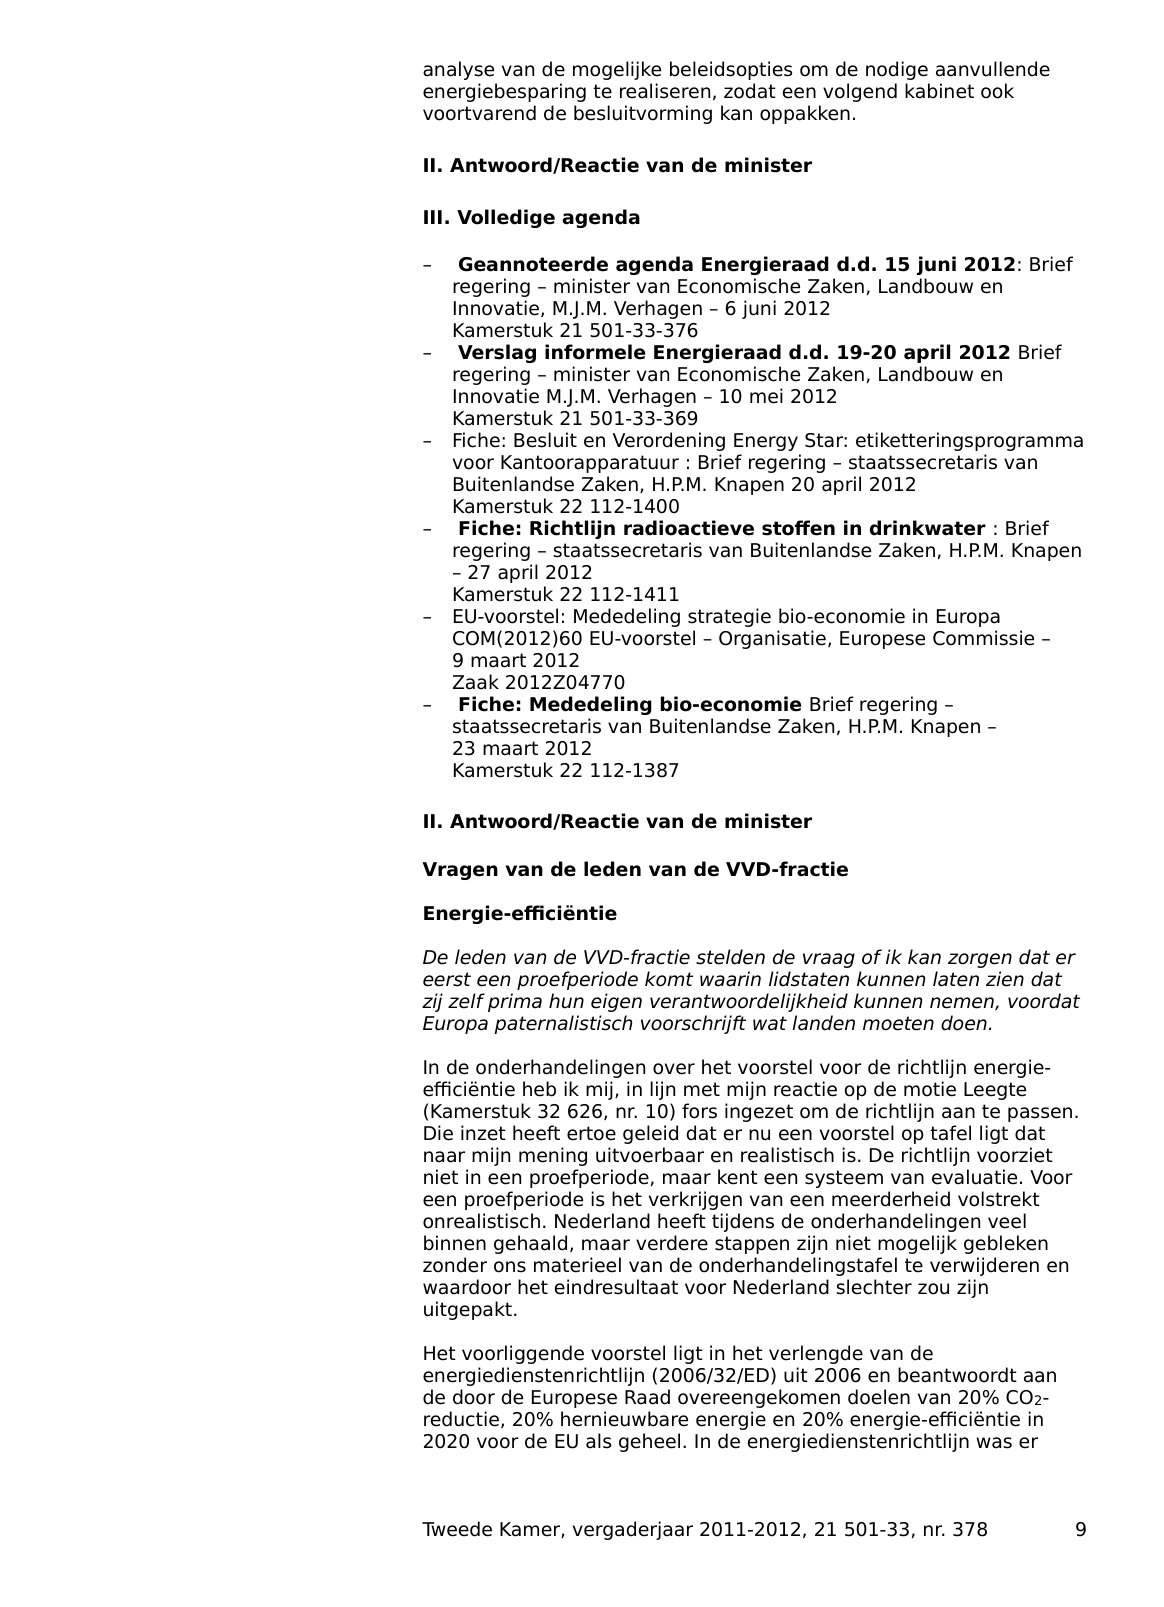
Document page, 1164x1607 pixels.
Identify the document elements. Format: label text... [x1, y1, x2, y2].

text Zaak 2012Z04770 [452, 672, 1087, 693]
subtitle Vragen van de leden van de VVD-fractie [422, 858, 1087, 880]
subtitle Energie-efficiëntie [422, 903, 1087, 924]
text – Verslag informele Energieraad d.d. 19-20 april 2012 Brief regering – minister van Economische Zaken, Landbouw en Innovatie M.J.M. Verhagen – 10 mei 2012 [422, 342, 1087, 408]
text Kamerstuk 21 501-33-376 [452, 320, 1087, 342]
text – Fiche: Richtlijn radioactieve stoffen in drinkwater : Brief regering – staatssecretaris van Buitenlandse Zaken, H.P.M. Knapen – 27 april 2012 [422, 518, 1087, 584]
text Kamerstuk 21 501-33-369 [452, 408, 1087, 430]
text Kamerstuk 22 112-1411 [452, 584, 1087, 606]
subtitle III. Volledige agenda [422, 207, 1087, 229]
subtitle II. Antwoord/Reactie van de minister [422, 811, 1087, 833]
text De leden van de VVD-fractie stelden de vraag of ik kan zorgen dat er eerst een proefperiode komt waarin lidstaten kunnen laten zien dat zij zelf prima hun eigen verantwoordelijkheid kunnen nemen, voordat Europa paternalistisch voorschrijft wat landen moeten doen. [422, 947, 1087, 1035]
text – Geannoteerde agenda Energieraad d.d. 15 juni 2012: Brief regering – minister van Economische Zaken, Landbouw en Innovatie, M.J.M. Verhagen – 6 juni 2012 [422, 254, 1087, 320]
text – Fiche: Besluit en Verordening Energy Star: etiketteringsprogramma voor Kantoorapparatuur : Brief regering – staatssecretaris van Buitenlandse Zaken, H.P.M. Knapen 20 april 2012 [422, 430, 1087, 496]
text Kamerstuk 22 112-1387 [452, 759, 1087, 781]
text analyse van de mogelijke beleidsopties om de nodige aanvullende energiebesparing te realiseren, zodat een volgend kabinet ook voortvarend de besluitvorming kan oppakken. [422, 59, 1087, 125]
text – Fiche: Mededeling bio-economie Brief regering – staatssecretaris van Buitenlandse Zaken, H.P.M. Knapen – 23 maart 2012 [422, 693, 1087, 759]
text Het voorliggende voorstel ligt in het verlengde van de energiedienstenrichtlijn (2006/32/ED) uit 2006 en beantwoordt aan de door de Europese Raad overeengekomen doelen van 20% CO2-reductie, 20% hernieuwbare energie en 20% energie-efficiëntie in 2020 voor de EU als geheel. In de energiedienstenrichtlijn was er [422, 1343, 1087, 1453]
text In de onderhandelingen over het voorstel voor de richtlijn energie-efficiëntie heb ik mij, in lijn met mijn reactie op de motie Leegte (Kamerstuk 32 626, nr. 10) fors ingezet om de richtlijn aan te passen. Die inzet heeft ertoe geleid dat er nu een voorstel op tafel ligt dat naar mijn mening uitvoerbaar en realistisch is. De richtlijn voorziet niet in een proefperiode, maar kent een systeem van evaluatie. Voor een proefperiode is het verkrijgen van een meerderheid volstrekt onrealistisch. Nederland heeft tijdens de onderhandelingen veel binnen gehaald, maar verdere stappen zijn niet mogelijk gebleken zonder ons materieel van de onderhandelingstafel te verwijderen en waardoor het eindresultaat voor Nederland slechter zou zijn uitgepakt. [422, 1057, 1087, 1321]
subtitle II. Antwoord/Reactie van de minister [422, 155, 1087, 177]
text Kamerstuk 22 112-1400 [452, 496, 1087, 518]
text – EU-voorstel: Mededeling strategie bio-economie in Europa COM(2012)60 EU-voorstel – Organisatie, Europese Commissie – 9 maart 2012 [422, 606, 1087, 672]
